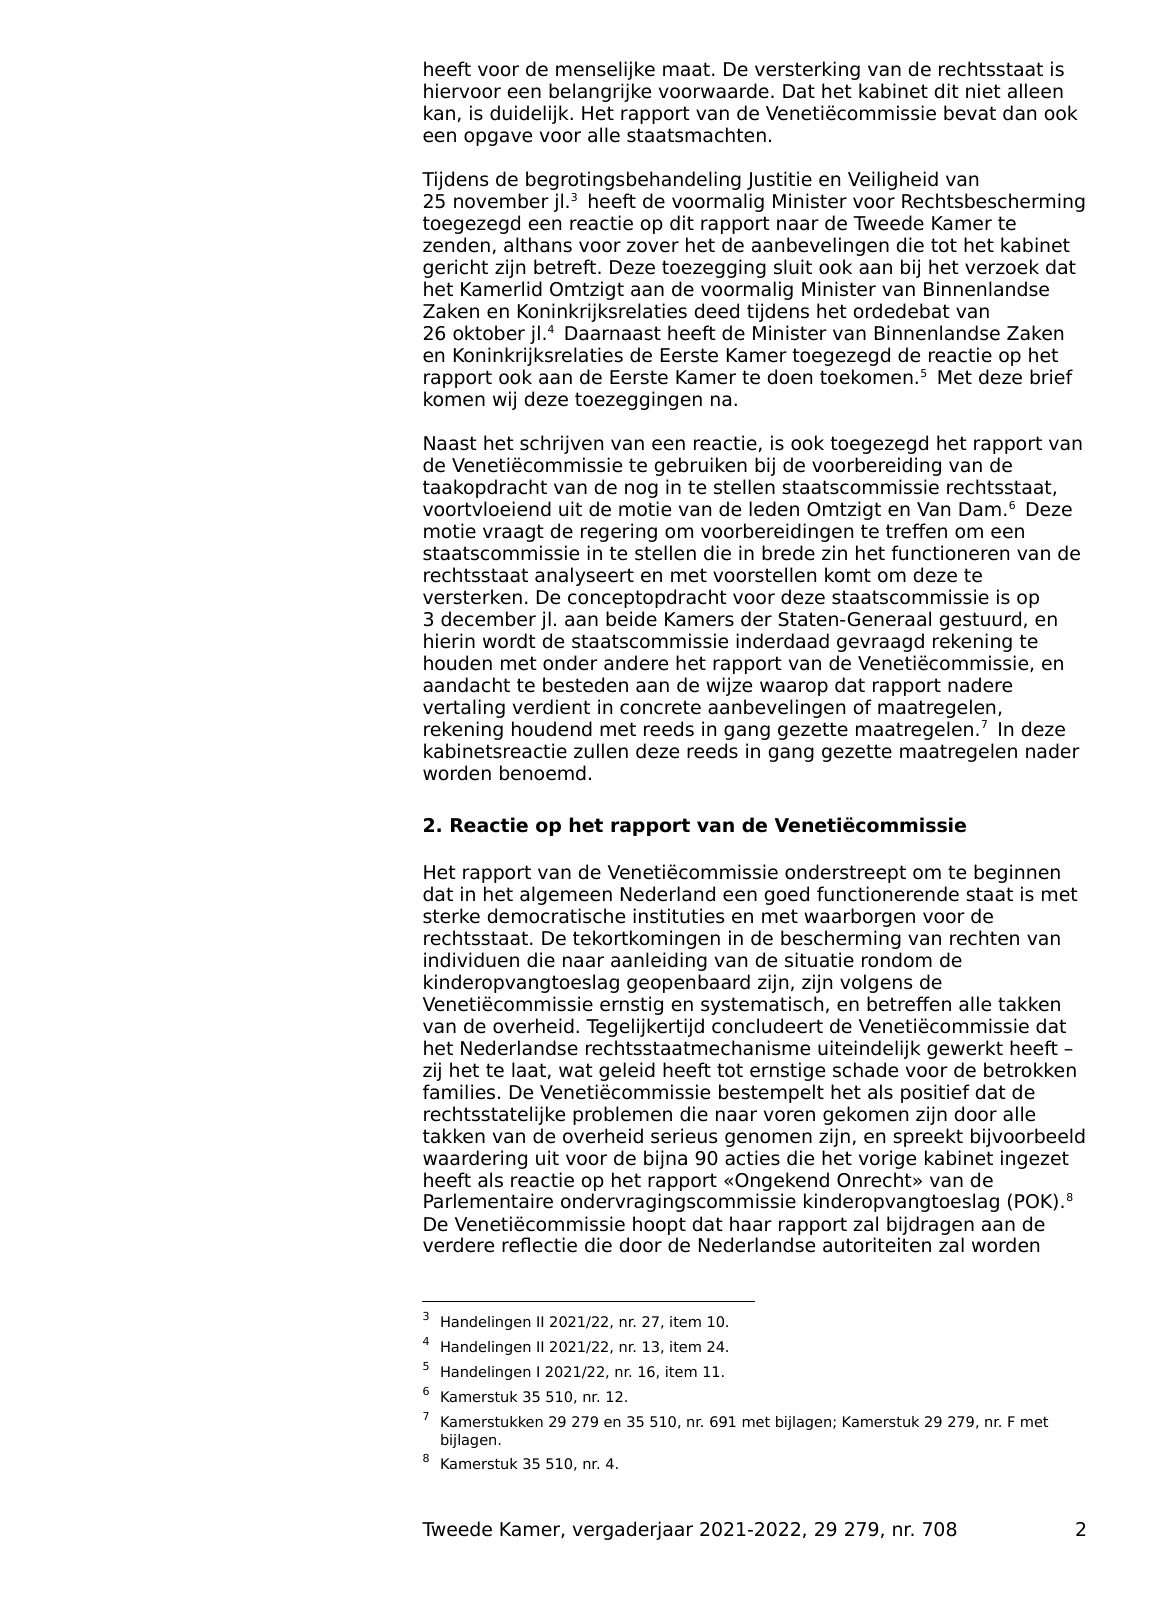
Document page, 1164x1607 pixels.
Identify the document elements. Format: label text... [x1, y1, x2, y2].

text Kamerstuk 35 510, nr. 4. [422, 1452, 1087, 1474]
text Naast het schrijven van een reactie, is ook toegezegd het rapport van de Venetiëcommissie te gebruiken bij de voorbereiding van de taakopdracht van de nog in te stellen staatscommissie rechtsstaat, voortvloeiend uit de motie van de leden Omtzigt en Van Dam. Deze motie vraagt de regering om voorbereidingen te treffen om een staatscommissie in te stellen die in brede zin het functioneren van de rechtsstaat analyseert en met voorstellen komt om deze te versterken. De conceptopdracht voor deze staatscommissie is op 3 december jl. aan beide Kamers der Staten-Generaal gestuurd, en hierin wordt de staatscommissie inderdaad gevraagd rekening te houden met onder andere het rapport van de Venetiëcommissie, en aandacht te besteden aan de wijze waarop dat rapport nadere vertaling verdient in concrete aanbevelingen of maatregelen, rekening houdend met reeds in gang gezette maatregelen. In deze kabinetsreactie zullen deze reeds in gang gezette maatregelen nader worden benoemd. [422, 433, 1087, 785]
text Tijdens de begrotingsbehandeling Justitie en Veiligheid van 25 november jl. heeft de voormalig Minister voor Rechtsbescherming toegezegd een reactie op dit rapport naar de Tweede Kamer te zenden, althans voor zover het de aanbevelingen die tot het kabinet gericht zijn betreft. Deze toezegging sluit ook aan bij het verzoek dat het Kamerlid Omtzigt aan de voormalig Minister van Binnenlandse Zaken en Koninkrijksrelaties deed tijdens het ordedebat van 26 oktober jl. Daarnaast heeft de Minister van Binnenlandse Zaken en Koninkrijksrelaties de Eerste Kamer toegezegd de reactie op het rapport ook aan de Eerste Kamer te doen toekomen. Met deze brief komen wij deze toezeggingen na. [422, 169, 1087, 411]
text Handelingen I 2021/22, nr. 16, item 11. [422, 1360, 1087, 1382]
text Handelingen II 2021/22, nr. 27, item 10. [422, 1310, 1087, 1332]
text Kamerstukken 29 279 en 35 510, nr. 691 met bijlagen; Kamerstuk 29 279, nr. F met bijlagen. [422, 1410, 1087, 1449]
text heeft voor de menselijke maat. De versterking van de rechtsstaat is hiervoor een belangrijke voorwaarde. Dat het kabinet dit niet alleen kan, is duidelijk. Het rapport van de Venetiëcommissie bevat dan ook een opgave voor alle staatsmachten. [422, 59, 1087, 147]
subtitle 2. Reactie op het rapport van de Venetiëcommissie [422, 815, 1087, 837]
text Handelingen II 2021/22, nr. 13, item 24. [422, 1335, 1087, 1357]
text Het rapport van de Venetiëcommissie onderstreept om te beginnen dat in het algemeen Nederland een goed functionerende staat is met sterke democratische instituties en met waarborgen voor de rechtsstaat. De tekortkomingen in de bescherming van rechten van individuen die naar aanleiding van de situatie rondom de kinderopvangtoeslag geopenbaard zijn, zijn volgens de Venetiëcommissie ernstig en systematisch, en betreffen alle takken van de overheid. Tegelijkertijd concludeert de Venetiëcommissie dat het Nederlandse rechtsstaatmechanisme uiteindelijk gewerkt heeft – zij het te laat, wat geleid heeft tot ernstige schade voor de betrokken families. De Venetiëcommissie bestempelt het als positief dat de rechtsstatelijke problemen die naar voren gekomen zijn door alle takken van de overheid serieus genomen zijn, en spreekt bijvoorbeeld waardering uit voor de bijna 90 acties die het vorige kabinet ingezet heeft als reactie op het rapport «Ongekend Onrecht» van de Parlementaire ondervragingscommissie kinderopvangtoeslag (POK). De Venetiëcommissie hoopt dat haar rapport zal bijdragen aan de verdere reflectie die door de Nederlandse autoriteiten zal worden [422, 862, 1087, 1257]
text Kamerstuk 35 510, nr. 12. [422, 1385, 1087, 1407]
